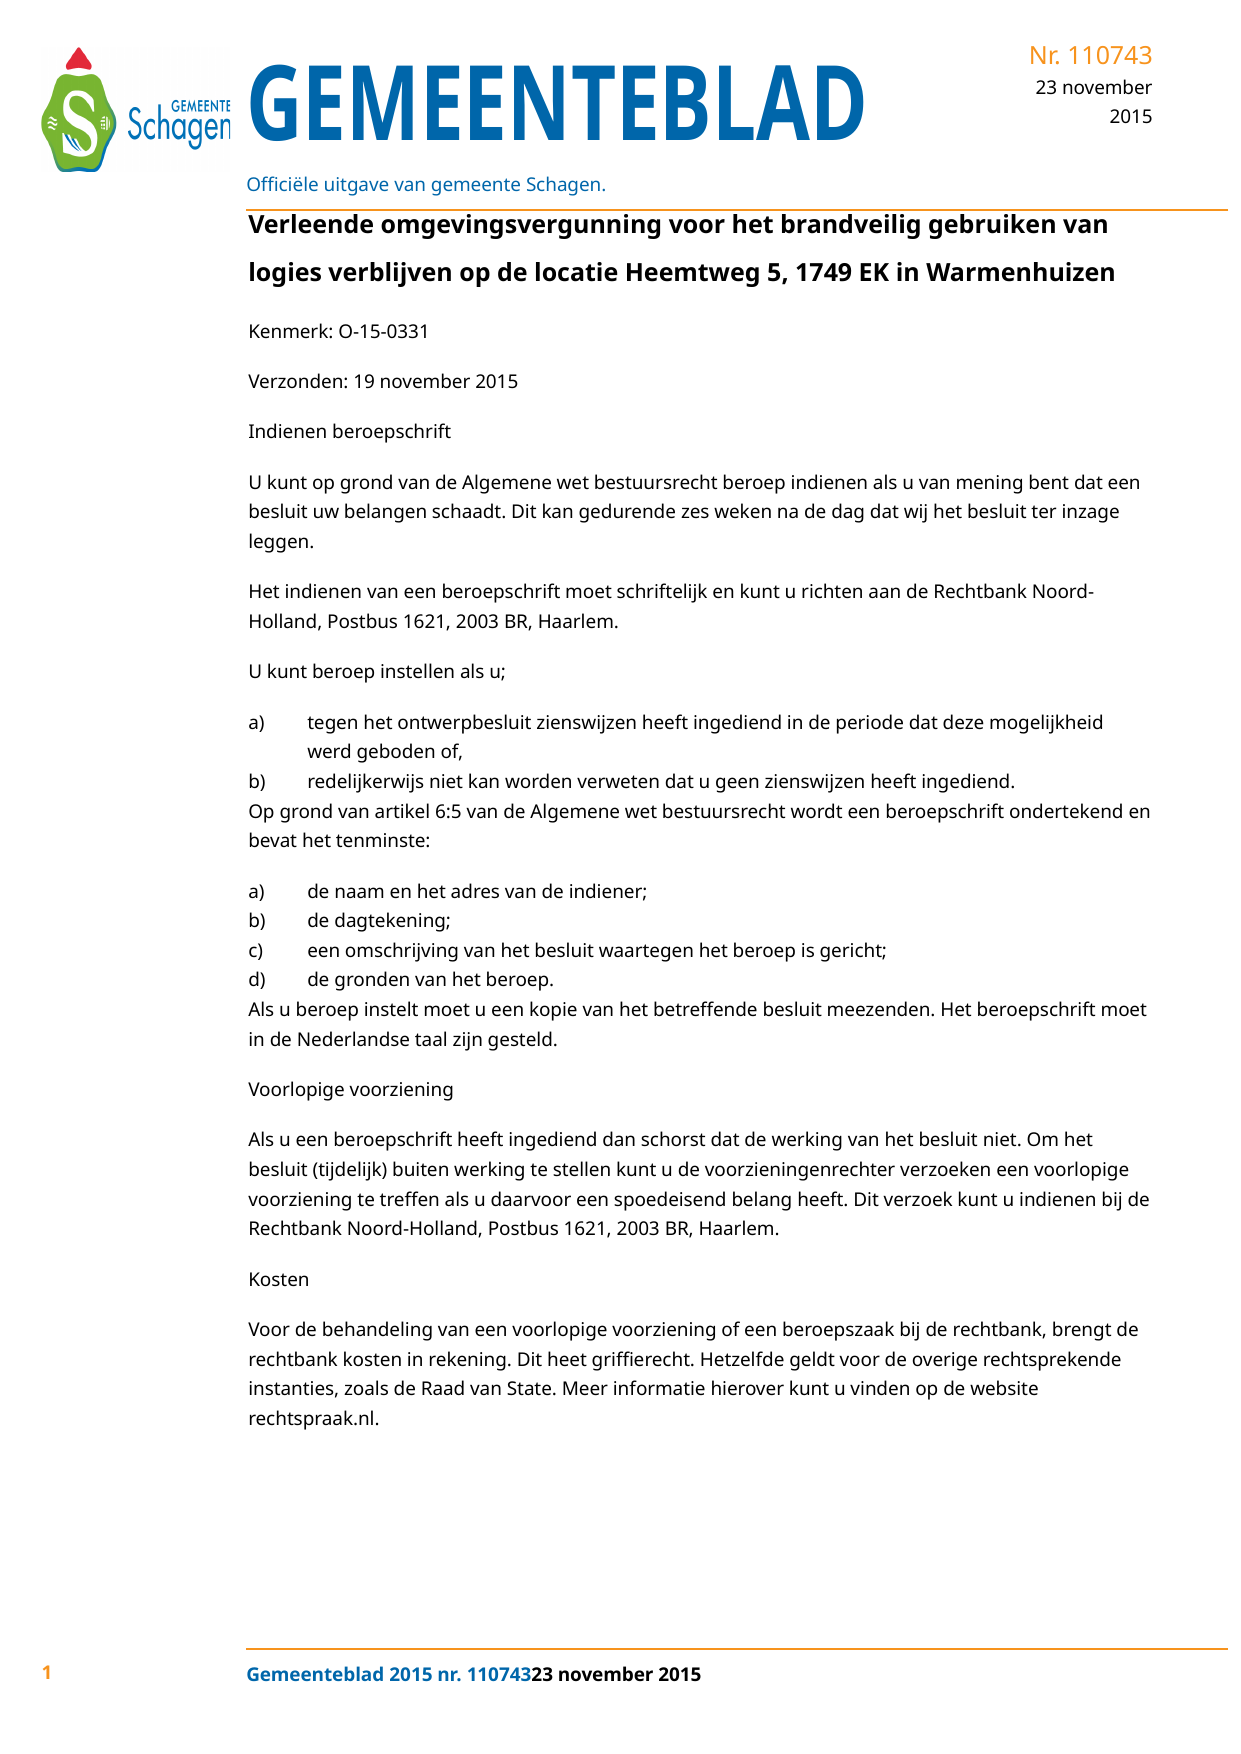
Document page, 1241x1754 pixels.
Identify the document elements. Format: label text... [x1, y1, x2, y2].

text Kenmerk: O-15-0331 [248, 318, 1152, 344]
list de dagtekening; [248, 907, 1152, 933]
text Op grond van artikel 6:5 van de Algemene wet bestuursrecht wordt een beroepschrift ondertekend en bevat het tenminste: [248, 798, 1152, 853]
list een omschrijving van het besluit waartegen het beroep is gericht; [248, 937, 1152, 963]
list tegen het ontwerpbesluit zienswijzen heeft ingediend in de periode dat deze mogelijkheid werd geboden of, [248, 709, 1152, 764]
text U kunt op grond van de Algemene wet bestuursrecht beroep indienen als u van mening bent dat een besluit uw belangen schaadt. Dit kan gedurende zes weken na de dag dat wij het besluit ter inzage leggen. [248, 469, 1152, 554]
text Het indienen van een beroepschrift moet schriftelijk en kunt u richten aan de Rechtbank Noord-Holland, Postbus 1621, 2003 BR, Haarlem. [248, 579, 1152, 634]
text Kosten [248, 1266, 1152, 1292]
text Voorlopige voorziening [248, 1076, 1152, 1102]
text U kunt beroep instellen als u; [248, 659, 1152, 684]
text Verleende omgevingsvergunning voor het brandveilig gebruiken van logies verblijven op de locatie Heemtweg 5, 1749 EK in Warmenhuizen [248, 211, 1152, 288]
text Als u een beroepschrift heeft ingediend dan schorst dat de werking van het besluit niet. Om het besluit (tijdelijk) buiten werking te stellen kunt u de voorzieningenrechter verzoeken een voorlopige voorziening te treffen als u daarvoor een spoedeisend belang heeft. Dit verzoek kunt u indienen bij de Rechtbank Noord-Holland, Postbus 1621, 2003 BR, Haarlem. [248, 1127, 1152, 1241]
picture [41, 47, 231, 172]
list de naam en het adres van de indiener; [248, 878, 1152, 904]
list de gronden van het beroep. [248, 967, 1152, 992]
text Indienen beroepschrift [248, 419, 1152, 444]
text Voor de behandeling van een voorlopige voorziening of een beroepszaak bij de rechtbank, brengt de rechtbank kosten in rekening. Dit heet griffierecht. Hetzelfde geldt voor de overige rechtsprekende instanties, zoals de Raad van State. Meer informatie hierover kunt u vinden op de website rechtspraak.nl. [248, 1316, 1152, 1431]
list redelijkerwijs niet kan worden verweten dat u geen zienswijzen heeft ingediend. [248, 768, 1152, 794]
text Als u beroep instelt moet u een kopie van het betreffende besluit meezenden. Het beroepschrift moet in de Nederlandse taal zijn gesteld. [248, 996, 1152, 1052]
text Verzonden: 19 november 2015 [248, 368, 1152, 394]
